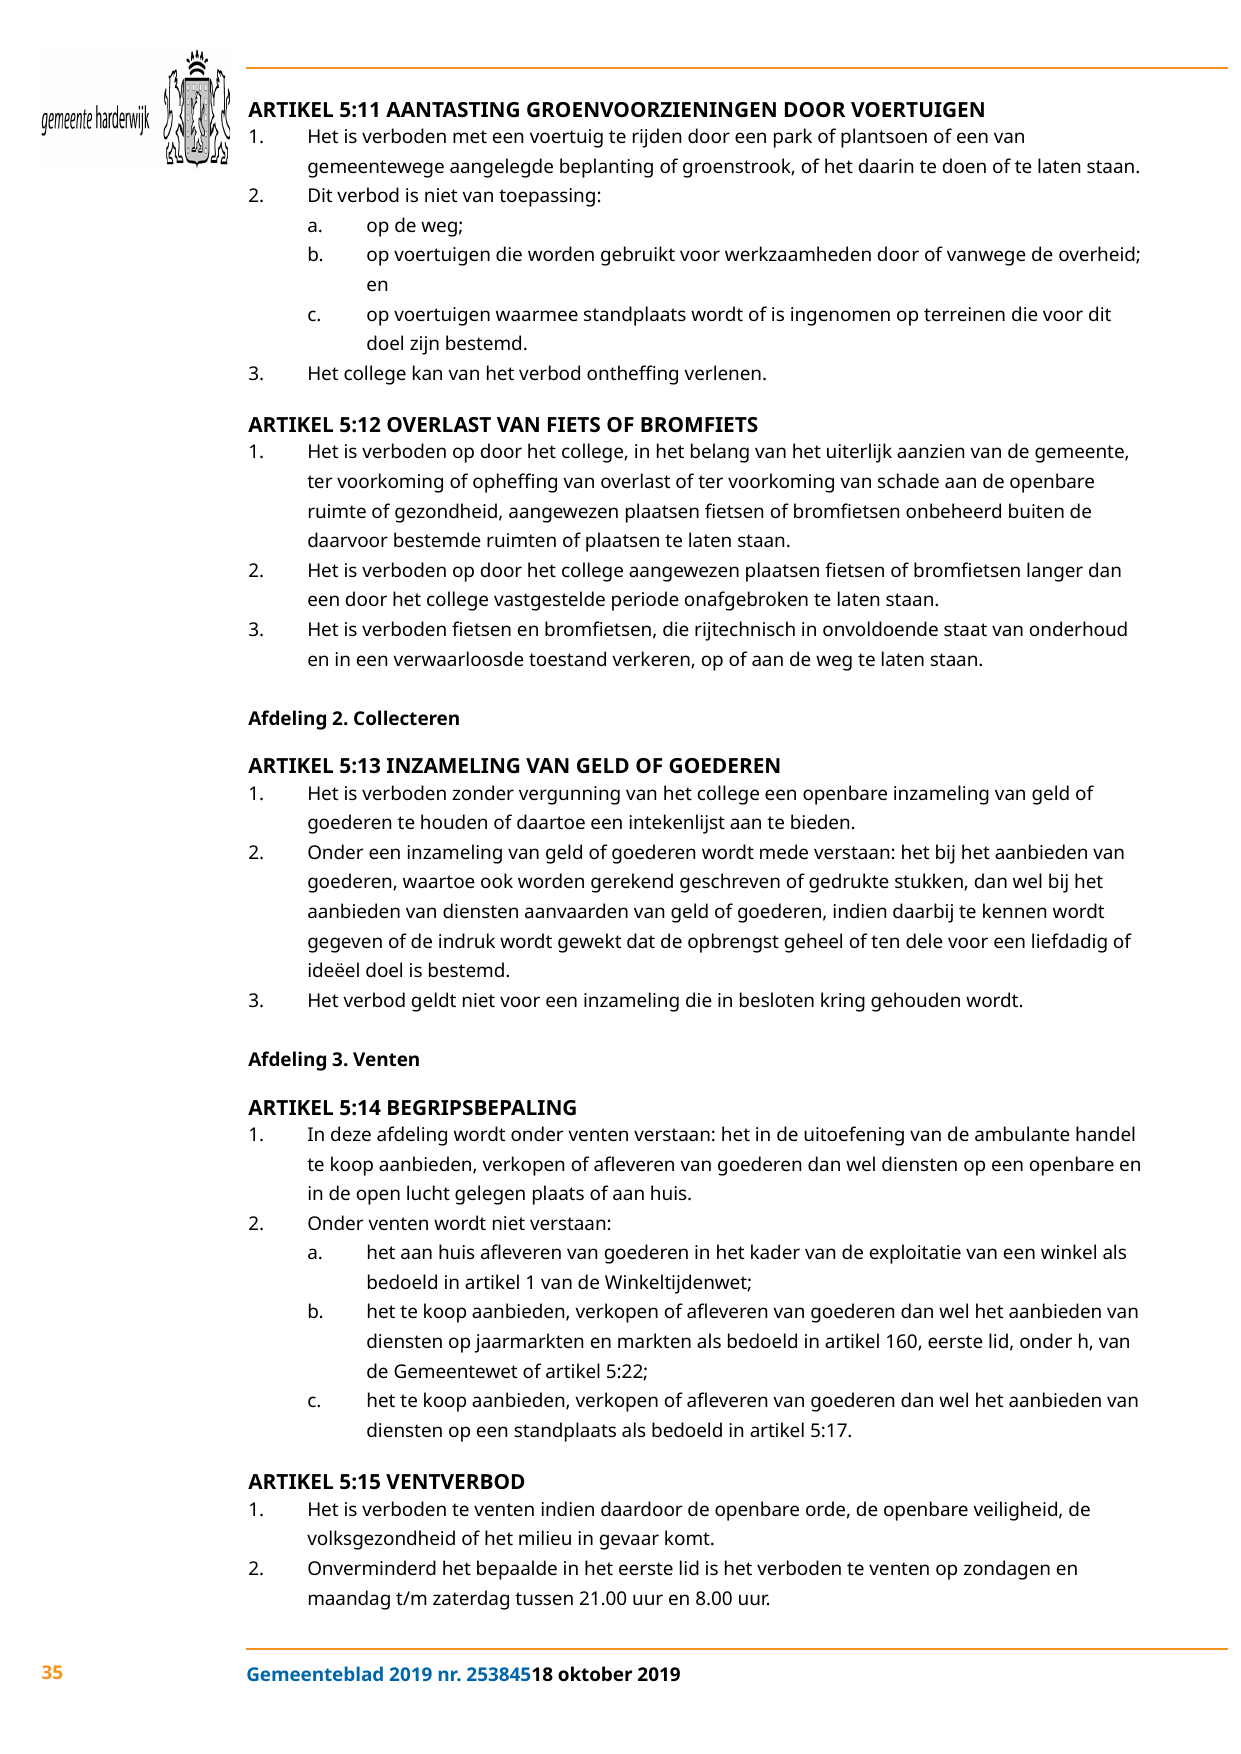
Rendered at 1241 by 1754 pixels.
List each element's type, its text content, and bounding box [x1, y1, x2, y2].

list het te koop aanbieden, verkopen of afleveren van goederen dan wel het aanbieden van diensten op jaarmarkten en markten als bedoeld in artikel 160, eerste lid, onder h, van de Gemeentewet of artikel 5:22; [307, 1299, 1152, 1384]
list Het is verboden op door het college aangewezen plaatsen fietsen of bromfietsen langer dan een door het college vastgestelde periode onafgebroken te laten staan. [248, 557, 1152, 612]
text Afdeling 2. Collecteren [248, 705, 1152, 731]
list Onverminderd het bepaalde in het eerste lid is het verboden te venten op zondagen en maandag t/m zaterdag tussen 21.00 uur en 8.00 uur. [248, 1555, 1152, 1610]
list Het is verboden zonder vergunning van het college een openbare inzameling van geld of goederen te houden of daartoe een intekenlijst aan te bieden. [248, 780, 1152, 835]
list het te koop aanbieden, verkopen of afleveren van goederen dan wel het aanbieden van diensten op een standplaats als bedoeld in artikel 5:17. [307, 1387, 1152, 1443]
list In deze afdeling wordt onder venten verstaan: het in de uitoefening van de ambulante handel te koop aanbieden, verkopen of afleveren van goederen dan wel diensten op een openbare en in de open lucht gelegen plaats of aan huis. [248, 1121, 1152, 1206]
list op voertuigen die worden gebruikt voor werkzaamheden door of vanwege de overheid; en [307, 242, 1152, 297]
list Het is verboden op door het college, in het belang van het uiterlijk aanzien van de gemeente, ter voorkoming of opheffing van overlast of ter voorkoming van schade aan de openbare ruimte of gezondheid, aangewezen plaatsen fietsen of bromfietsen onbeheerd buiten de daarvoor bestemde ruimten of plaatsen te laten staan. [248, 439, 1152, 553]
list Onder een inzameling van geld of goederen wordt mede verstaan: het bij het aanbieden van goederen, waartoe ook worden gerekend geschreven of gedrukte stukken, dan wel bij het aanbieden van diensten aanvaarden van geld of goederen, indien daarbij te kennen wordt gegeven of de indruk wordt gewekt dat de opbrengst geheel of ten dele voor een liefdadig of ideëel doel is bestemd. [248, 839, 1152, 983]
list Dit verbod is niet van toepassing: [248, 182, 1152, 208]
list het aan huis afleveren van goederen in het kader van de exploitatie van een winkel als bedoeld in artikel 1 van de Winkeltijdenwet; [307, 1239, 1152, 1295]
text Afdeling 3. Venten [248, 1046, 1152, 1072]
text ARTIKEL 5:15 VENTVERBOD [248, 1467, 1152, 1496]
list Het is verboden te venten indien daardoor de openbare orde, de openbare veiligheid, de volksgezondheid of het milieu in gevaar komt. [248, 1496, 1152, 1551]
list op voertuigen waarmee standplaats wordt of is ingenomen op terreinen die voor dit doel zijn bestemd. [307, 301, 1152, 356]
text ARTIKEL 5:12 OVERLAST VAN FIETS OF BROMFIETS [248, 410, 1152, 439]
list Het is verboden met een voertuig te rijden door een park of plantsoen of een van gemeentewege aangelegde beplanting of groenstrook, of het daarin te doen of te laten staan. [248, 123, 1152, 178]
list op de weg; [307, 212, 1152, 238]
text ARTIKEL 5:11 AANTASTING GROENVOORZIENINGEN DOOR VOERTUIGEN [248, 95, 1152, 123]
text ARTIKEL 5:14 BEGRIPSBEPALING [248, 1093, 1152, 1121]
list Onder venten wordt niet verstaan: [248, 1210, 1152, 1236]
text ARTIKEL 5:13 INZAMELING VAN GELD OF GOEDEREN [248, 752, 1152, 780]
list Het college kan van het verbod ontheffing verlenen. [248, 360, 1152, 386]
list Het verbod geldt niet voor een inzameling die in besloten kring gehouden wordt. [248, 987, 1152, 1013]
picture [41, 47, 231, 172]
list Het is verboden fietsen en bromfietsen, die rijtechnisch in onvoldoende staat van onderhoud en in een verwaarloosde toestand verkeren, op of aan de weg te laten staan. [248, 616, 1152, 672]
